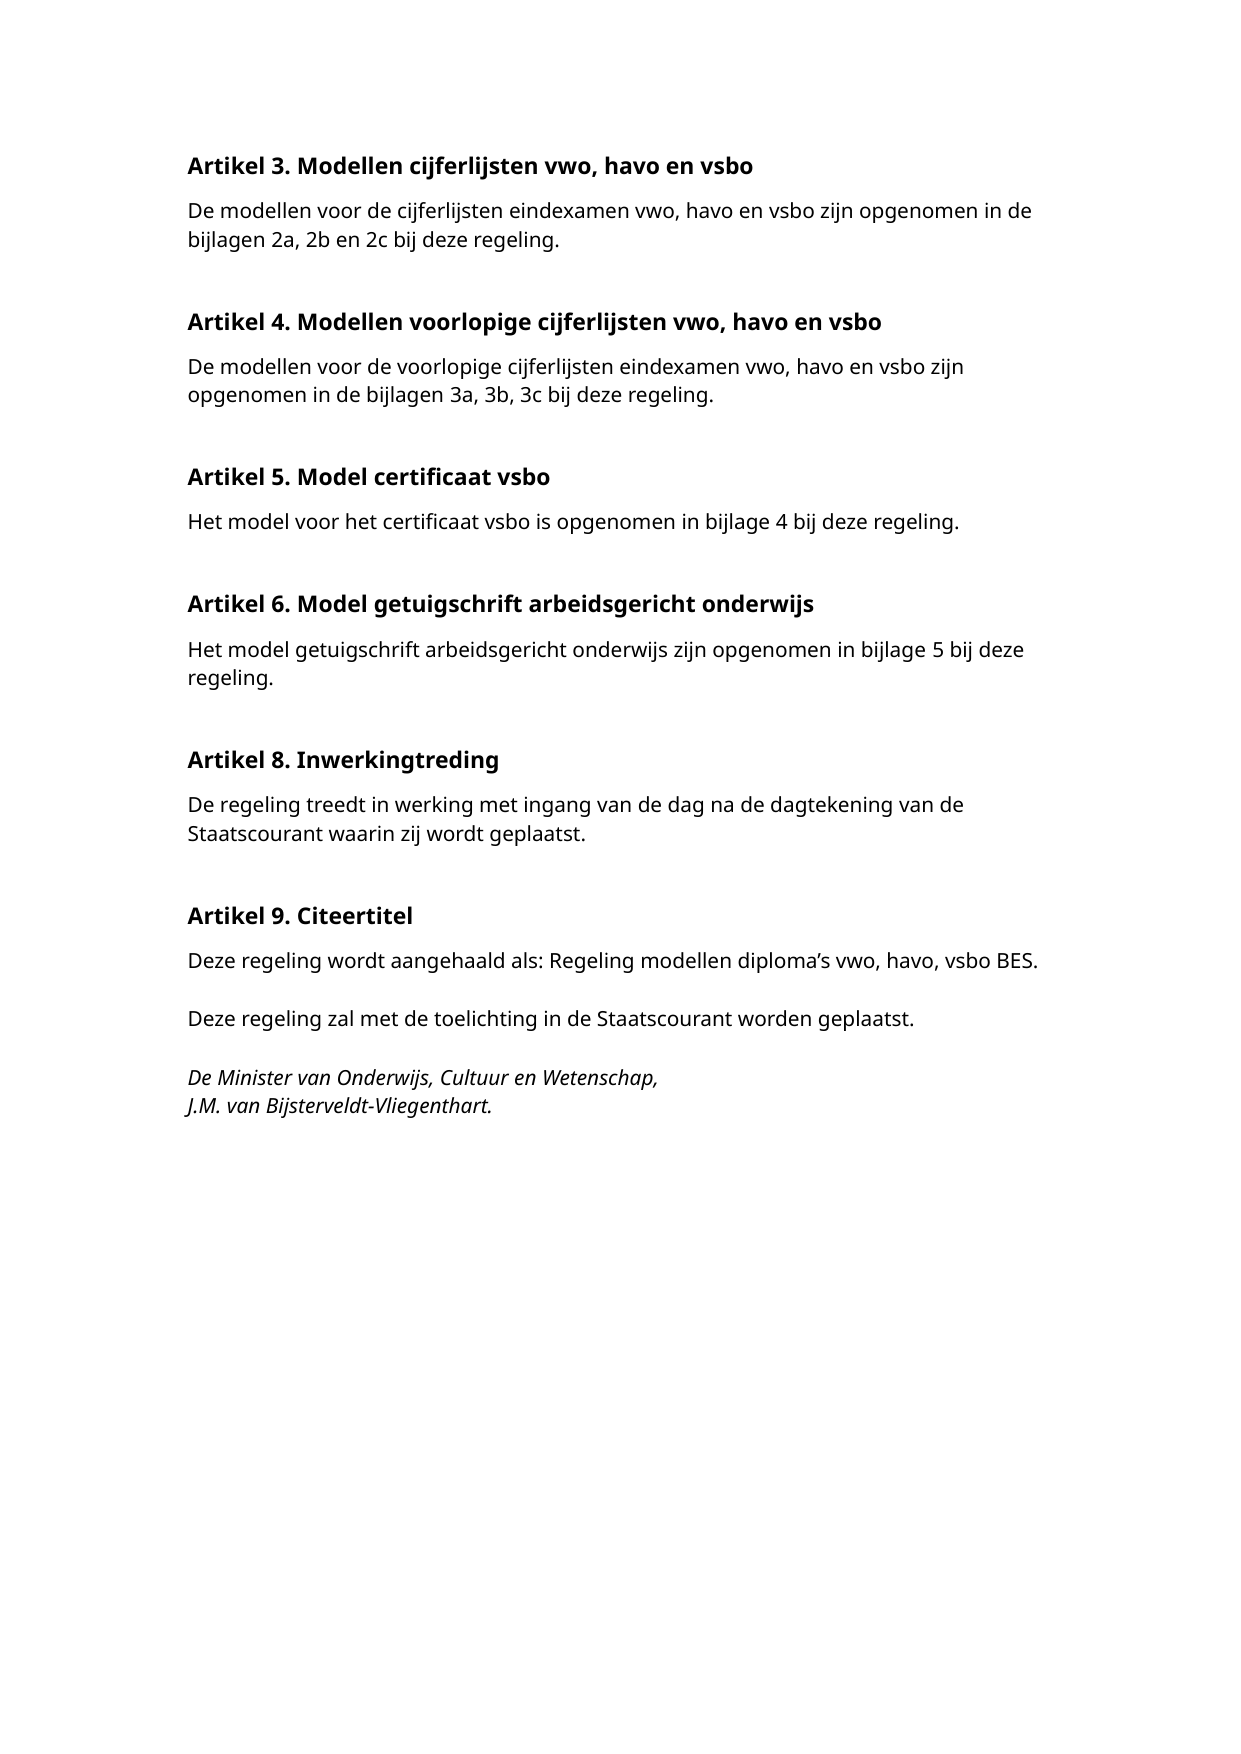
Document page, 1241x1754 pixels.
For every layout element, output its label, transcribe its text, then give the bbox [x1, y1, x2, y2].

subtitle Artikel 6. Model getuigschrift arbeidsgericht onderwijs [187, 588, 1053, 620]
text J.M. van Bijsterveldt-Vliegenthart. [187, 1091, 1053, 1120]
text Het model voor het certificaat vsbo is opgenomen in bijlage 4 bij deze regeling. [187, 507, 1053, 536]
subtitle Artikel 9. Citeertitel [187, 900, 1053, 931]
subtitle Artikel 4. Modellen voorlopige cijferlijsten vwo, havo en vsbo [187, 306, 1053, 337]
subtitle Artikel 3. Modellen cijferlijsten vwo, havo en vsbo [187, 150, 1053, 181]
text De modellen voor de voorlopige cijferlijsten eindexamen vwo, havo en vsbo zijn opgenomen in de bijlagen 3a, 3b, 3c bij deze regeling. [187, 352, 1053, 409]
subtitle Artikel 8. Inwerkingtreding [187, 744, 1053, 775]
subtitle Artikel 5. Model certificaat vsbo [187, 461, 1053, 492]
text De Minister van Onderwijs, Cultuur en Wetenschap, [187, 1063, 1053, 1091]
text De regeling treedt in werking met ingang van de dag na de dagtekening van de Staatscourant waarin zij wordt geplaatst. [187, 790, 1053, 847]
text Deze regeling zal met de toelichting in de Staatscourant worden geplaatst. [187, 1004, 1053, 1033]
text Het model getuigschrift arbeidsgericht onderwijs zijn opgenomen in bijlage 5 bij deze regeling. [187, 635, 1053, 692]
text De modellen voor de cijferlijsten eindexamen vwo, havo en vsbo zijn opgenomen in de bijlagen 2a, 2b en 2c bij deze regeling. [187, 196, 1053, 253]
text Deze regeling wordt aangehaald als: Regeling modellen diploma’s vwo, havo, vsbo BES. [187, 946, 1053, 974]
